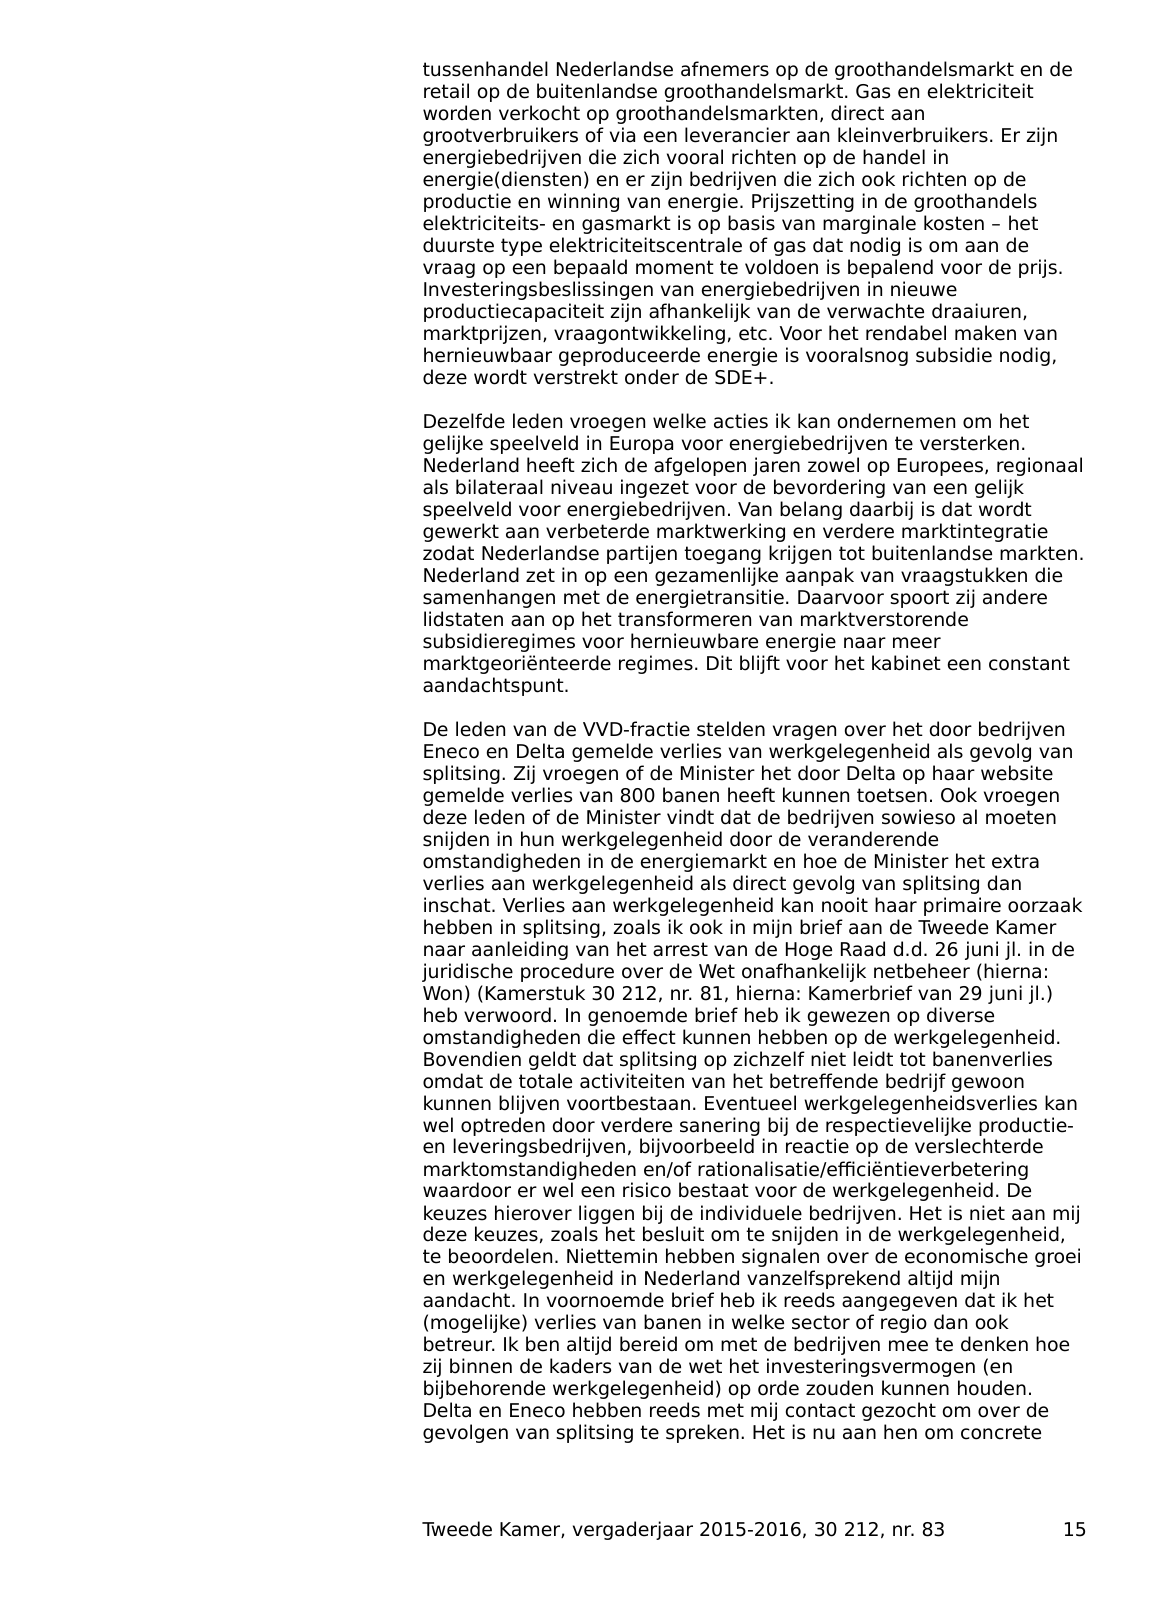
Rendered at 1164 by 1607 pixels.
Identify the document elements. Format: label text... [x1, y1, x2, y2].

text Dezelfde leden vroegen welke acties ik kan ondernemen om het gelijke speelveld in Europa voor energiebedrijven te versterken. Nederland heeft zich de afgelopen jaren zowel op Europees, regionaal als bilateraal niveau ingezet voor de bevordering van een gelijk speelveld voor energiebedrijven. Van belang daarbij is dat wordt gewerkt aan verbeterde marktwerking en verdere marktintegratie zodat Nederlandse partijen toegang krijgen tot buitenlandse markten. Nederland zet in op een gezamenlijke aanpak van vraagstukken die samenhangen met de energietransitie. Daarvoor spoort zij andere lidstaten aan op het transformeren van marktverstorende subsidieregimes voor hernieuwbare energie naar meer marktgeoriënteerde regimes. Dit blijft voor het kabinet een constant aandachtspunt. [422, 411, 1087, 697]
text De leden van de VVD-fractie stelden vragen over het door bedrijven Eneco en Delta gemelde verlies van werkgelegenheid als gevolg van splitsing. Zij vroegen of de Minister het door Delta op haar website gemelde verlies van 800 banen heeft kunnen toetsen. Ook vroegen deze leden of de Minister vindt dat de bedrijven sowieso al moeten snijden in hun werkgelegenheid door de veranderende omstandigheden in de energiemarkt en hoe de Minister het extra verlies aan werkgelegenheid als direct gevolg van splitsing dan inschat. Verlies aan werkgelegenheid kan nooit haar primaire oorzaak hebben in splitsing, zoals ik ook in mijn brief aan de Tweede Kamer naar aanleiding van het arrest van de Hoge Raad d.d. 26 juni jl. in de juridische procedure over de Wet onafhankelijk netbeheer (hierna: Won) (Kamerstuk 30 212, nr. 81, hierna: Kamerbrief van 29 juni jl.) heb verwoord. In genoemde brief heb ik gewezen op diverse omstandigheden die effect kunnen hebben op de werkgelegenheid. Bovendien geldt dat splitsing op zichzelf niet leidt tot banenverlies omdat de totale activiteiten van het betreffende bedrijf gewoon kunnen blijven voortbestaan. Eventueel werkgelegenheidsverlies kan wel optreden door verdere sanering bij de respectievelijke productie- en leveringsbedrijven, bijvoorbeeld in reactie op de verslechterde marktomstandigheden en/of rationalisatie/efficiëntieverbetering waardoor er wel een risico bestaat voor de werkgelegenheid. De keuzes hierover liggen bij de individuele bedrijven. Het is niet aan mij deze keuzes, zoals het besluit om te snijden in de werkgelegenheid, te beoordelen. Niettemin hebben signalen over de economische groei en werkgelegenheid in Nederland vanzelfsprekend altijd mijn aandacht. In voornoemde brief heb ik reeds aangegeven dat ik het (mogelijke) verlies van banen in welke sector of regio dan ook betreur. Ik ben altijd bereid om met de bedrijven mee te denken hoe zij binnen de kaders van de wet het investeringsvermogen (en bijbehorende werkgelegenheid) op orde zouden kunnen houden. Delta en Eneco hebben reeds met mij contact gezocht om over de gevolgen van splitsing te spreken. Het is nu aan hen om concrete [422, 719, 1087, 1444]
text tussenhandel Nederlandse afnemers op de groothandelsmarkt en de retail op de buitenlandse groothandelsmarkt. Gas en elektriciteit worden verkocht op groothandelsmarkten, direct aan grootverbruikers of via een leverancier aan kleinverbruikers. Er zijn energiebedrijven die zich vooral richten op de handel in energie(diensten) en er zijn bedrijven die zich ook richten op de productie en winning van energie. Prijszetting in de groothandels elektriciteits- en gasmarkt is op basis van marginale kosten – het duurste type elektriciteitscentrale of gas dat nodig is om aan de vraag op een bepaald moment te voldoen is bepalend voor de prijs. Investeringsbeslissingen van energiebedrijven in nieuwe productiecapaciteit zijn afhankelijk van de verwachte draaiuren, marktprijzen, vraagontwikkeling, etc. Voor het rendabel maken van hernieuwbaar geproduceerde energie is vooralsnog subsidie nodig, deze wordt verstrekt onder de SDE+. [422, 59, 1087, 389]
